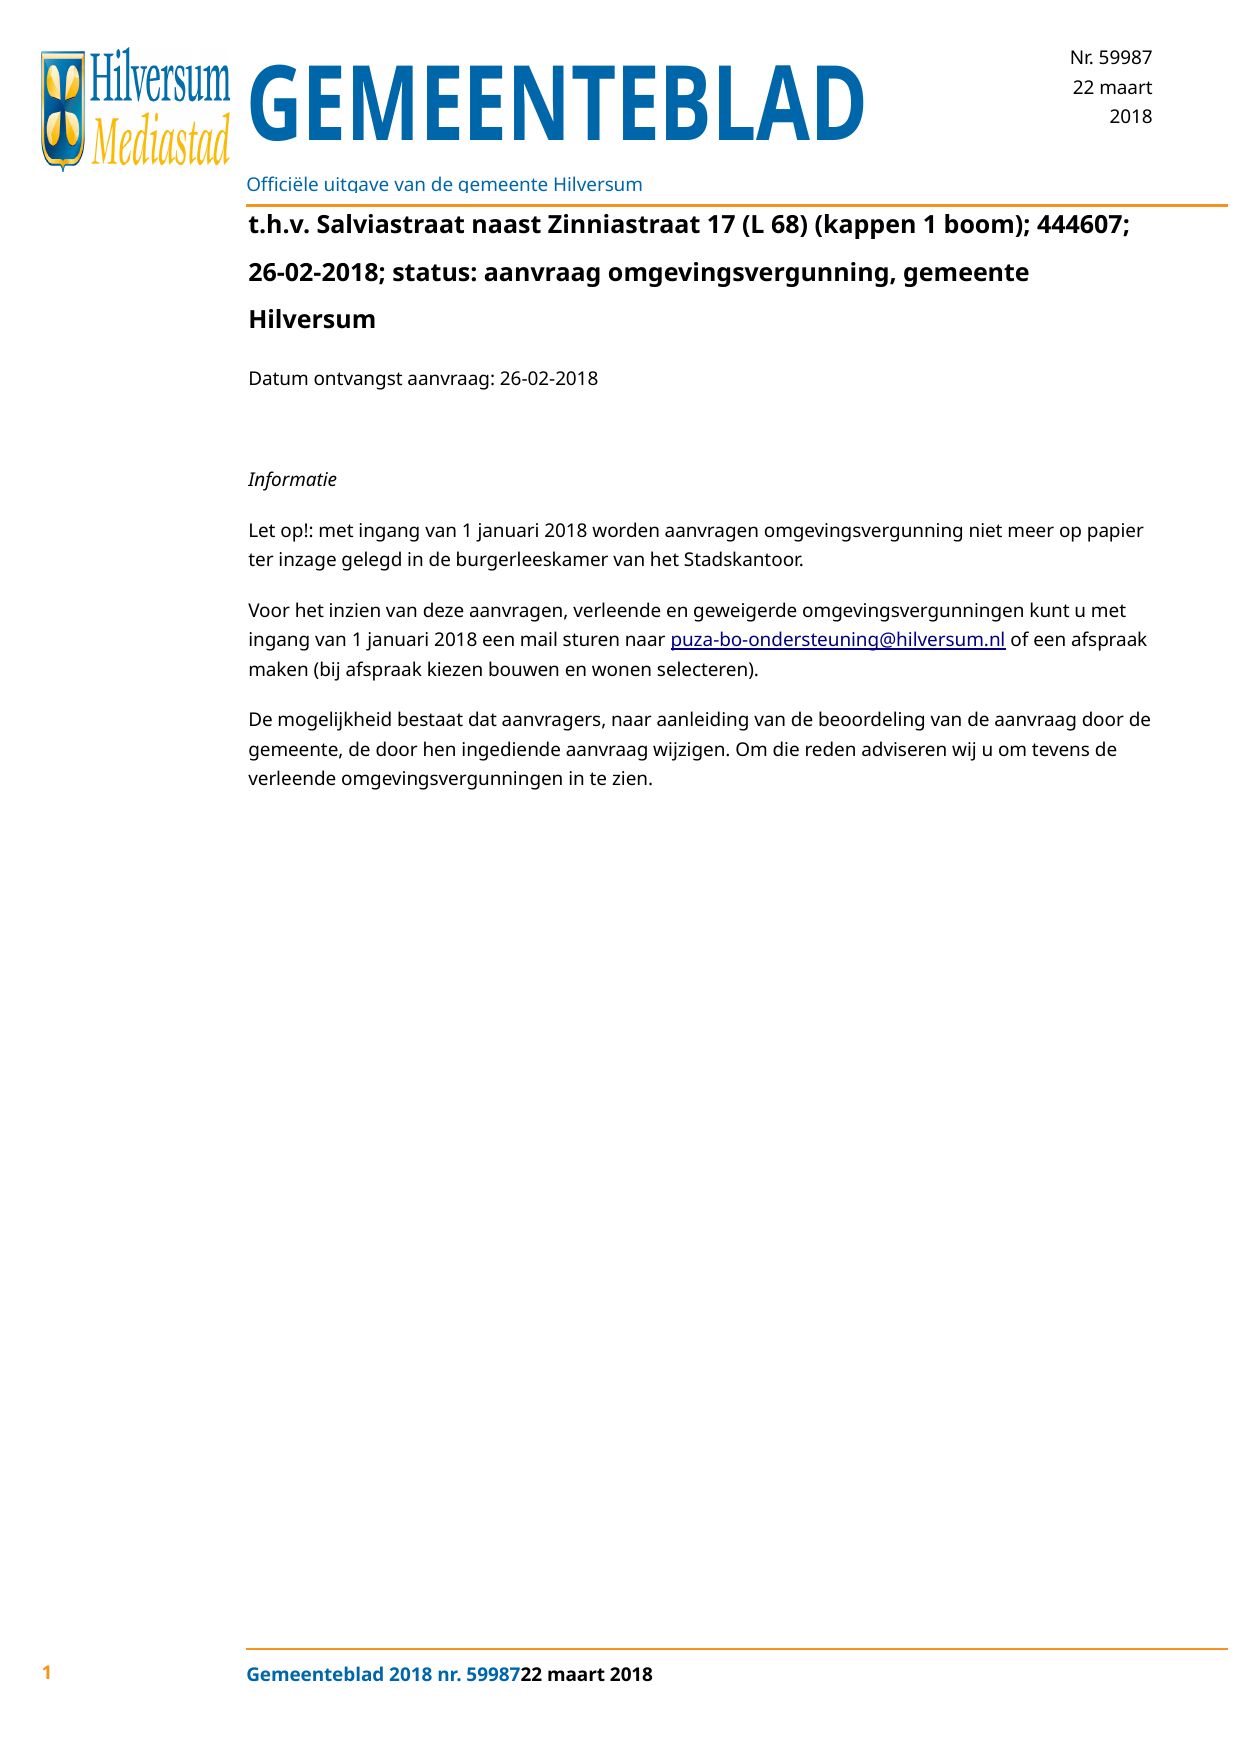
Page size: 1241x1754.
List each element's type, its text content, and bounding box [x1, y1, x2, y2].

text t.h.v. Salviastraat naast Zinniastraat 17 (L 68) (kappen 1 boom); 444607; 26-02-2018; status: aanvraag omgevingsvergunning, gemeente Hilversum [248, 207, 1152, 336]
text Let op!: met ingang van 1 januari 2018 worden aanvragen omgevingsvergunning niet meer op papier ter inzage gelegd in de burgerleeskamer van het Stadskantoor. [248, 517, 1152, 572]
text Voor het inzien van deze aanvragen, verleende en geweigerde omgevingsvergunningen kunt u met ingang van 1 januari 2018 een mail sturen naar puza-bo-ondersteuning@hilversum.nl of een afspraak maken (bij afspraak kiezen bouwen en wonen selecteren). [248, 597, 1152, 682]
text Datum ontvangst aanvraag: 26-02-2018 [248, 366, 1152, 391]
text De mogelijkheid bestaat dat aanvragers, naar aanleiding van de beoordeling van de aanvraag door de gemeente, de door hen ingediende aanvraag wijzigen. Om die reden adviseren wij u om tevens de verleende omgevingsvergunningen in te zien. [248, 706, 1152, 791]
picture [41, 47, 231, 172]
text Informatie [248, 466, 1152, 492]
